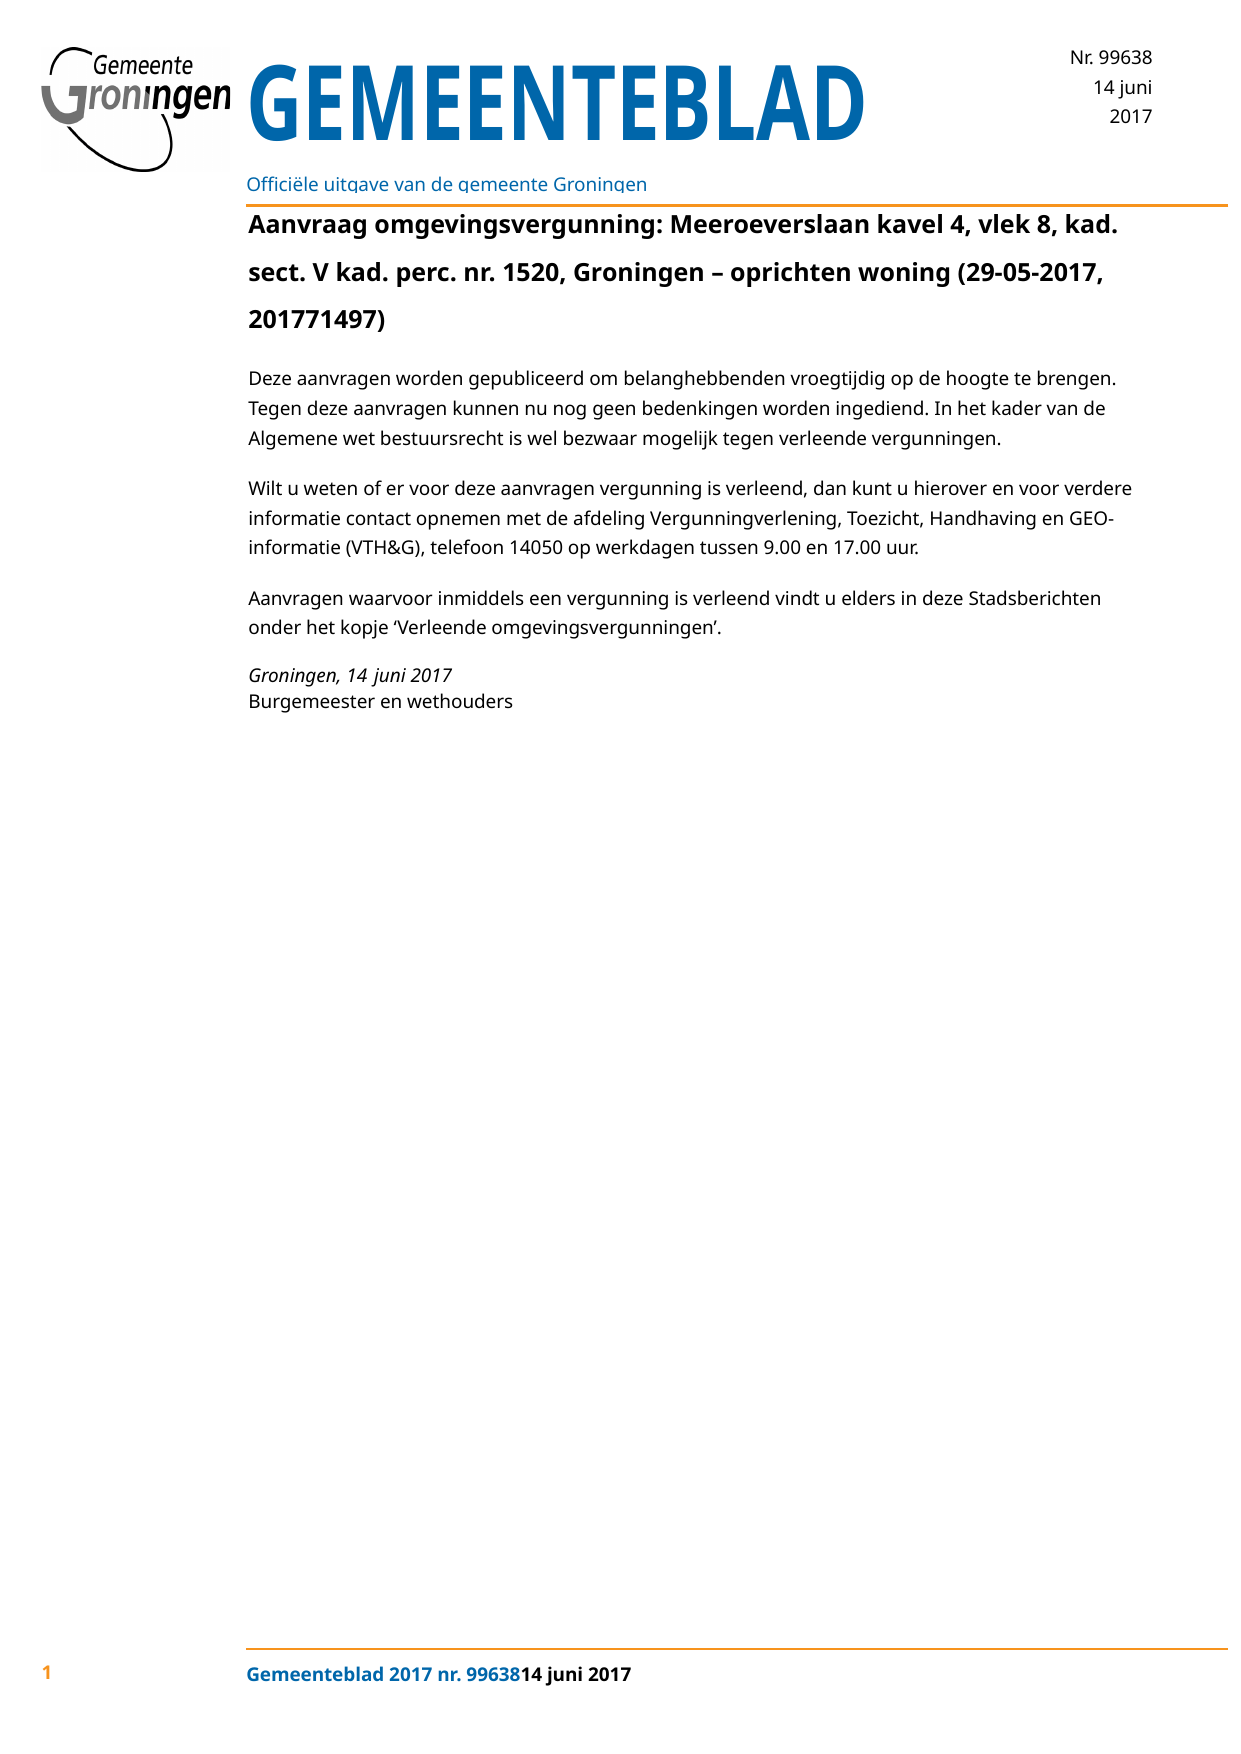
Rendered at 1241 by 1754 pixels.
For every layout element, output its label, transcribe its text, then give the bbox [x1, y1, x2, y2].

text Deze aanvragen worden gepubliceerd om belanghebbenden vroegtijdig op de hoogte te brengen. Tegen deze aanvragen kunnen nu nog geen bedenkingen worden ingediend. In het kader van de Algemene wet bestuursrecht is wel bezwaar mogelijk tegen verleende vergunningen. [248, 366, 1152, 450]
text Burgemeester en wethouders [248, 688, 1152, 713]
text Wilt u weten of er voor deze aanvragen vergunning is verleend, dan kunt u hierover en voor verdere informatie contact opnemen met de afdeling Vergunningverlening, Toezicht, Handhaving en GEO-informatie (VTH&G), telefoon 14050 op werkdagen tussen 9.00 en 17.00 uur. [248, 475, 1152, 560]
picture [41, 47, 231, 172]
text Aanvraag omgevingsvergunning: Meeroeverslaan kavel 4, vlek 8, kad. sect. V kad. perc. nr. 1520, Groningen – oprichten woning (29-05-2017, 201771497) [248, 207, 1152, 336]
text Groningen, 14 juni 2017 [248, 662, 1152, 688]
text Aanvragen waarvoor inmiddels een vergunning is verleend vindt u elders in deze Stadsberichten onder het kopje ‘Verleende omgevingsvergunningen’. [248, 585, 1152, 640]
